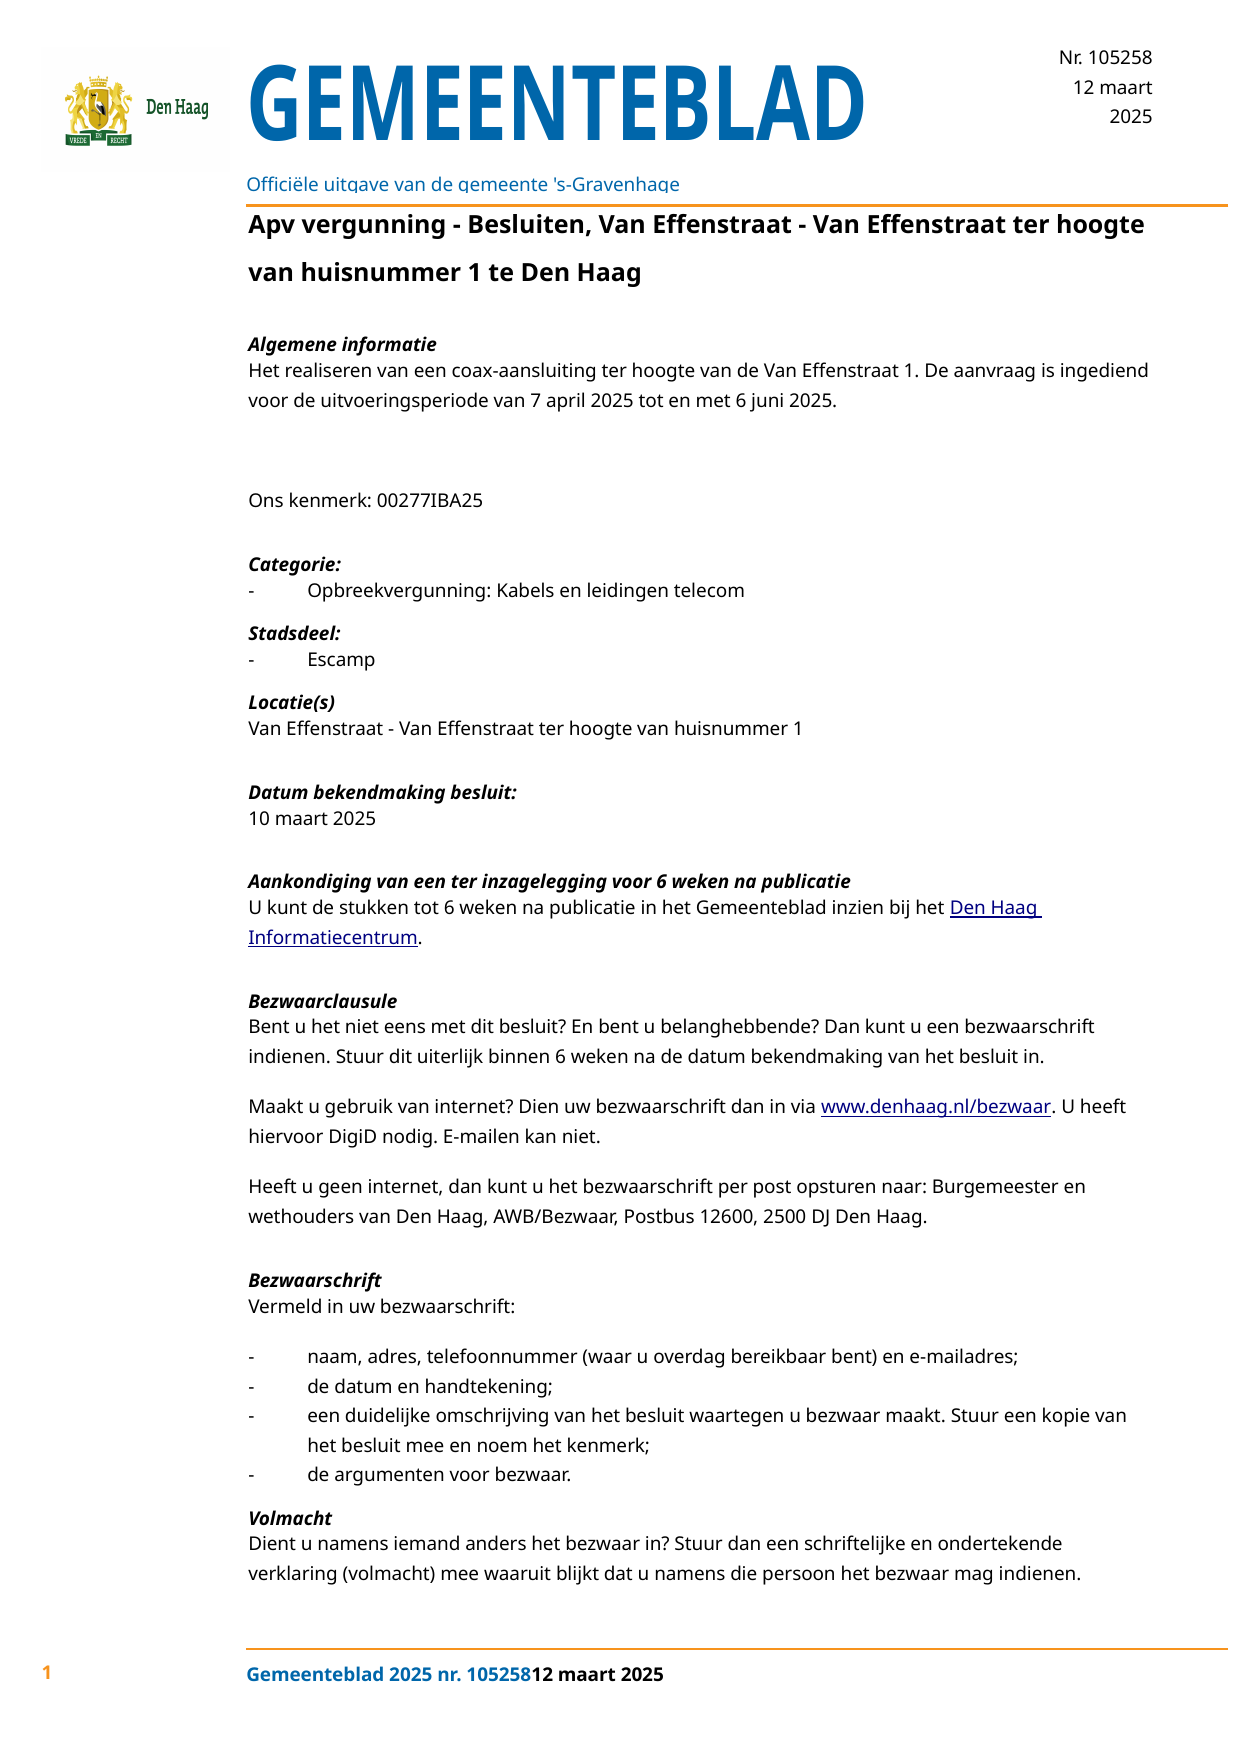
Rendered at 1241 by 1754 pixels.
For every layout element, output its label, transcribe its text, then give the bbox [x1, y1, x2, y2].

text Maakt u gebruik van internet? Dien uw bezwaarschrift dan in via www.denhaag.nl/bezwaar. U heeft hiervoor DigiD nodig. E-mailen kan niet. [248, 1094, 1152, 1149]
list Opbreekvergunning: Kabels en leidingen telecom [248, 577, 1152, 603]
text Bezwaarclausule [248, 988, 1152, 1014]
text Heeft u geen internet, dan kunt u het bezwaarschrift per post opsturen naar: Burgemeester en wethouders van Den Haag, AWB/Bezwaar, Postbus 12600, 2500 DJ Den Haag. [248, 1174, 1152, 1229]
list de argumenten voor bezwaar. [248, 1462, 1152, 1487]
text Volmacht [248, 1505, 1152, 1531]
text Ons kenmerk: 00277IBA25 [248, 488, 1152, 513]
text Bent u het niet eens met dit besluit? En bent u belanghebbende? Dan kunt u een bezwaarschrift indienen. Stuur dit uiterlijk binnen 6 weken na de datum bekendmaking van het besluit in. [248, 1014, 1152, 1069]
list Escamp [248, 646, 1152, 672]
text Stadsdeel: [248, 620, 1152, 646]
text Aankondiging van een ter inzagelegging voor 6 weken na publicatie [248, 869, 1152, 894]
text Locatie(s) [248, 689, 1152, 715]
list een duidelijke omschrijving van het besluit waartegen u bezwaar maakt. Stuur een kopie van het besluit mee en noem het kenmerk; [248, 1402, 1152, 1458]
text Algemene informatie [248, 331, 1152, 357]
text Apv vergunning - Besluiten, Van Effenstraat - Van Effenstraat ter hoogte van huisnummer 1 te Den Haag [248, 207, 1152, 288]
text Datum bekendmaking besluit: [248, 779, 1152, 805]
text Vermeld in uw bezwaarschrift: [248, 1293, 1152, 1319]
picture [41, 47, 231, 172]
list de datum en handtekening; [248, 1373, 1152, 1399]
text Het realiseren van een coax-aansluiting ter hoogte van de Van Effenstraat 1. De aanvraag is ingediend voor de uitvoeringsperiode van 7 april 2025 tot en met 6 juni 2025. [248, 357, 1152, 412]
text 10 maart 2025 [248, 805, 1152, 830]
list naam, adres, telefoonnummer (waar u overdag bereikbaar bent) en e-mailadres; [248, 1343, 1152, 1369]
text U kunt de stukken tot 6 weken na publicatie in het Gemeenteblad inzien bij het Den Haag Informatiecentrum. [248, 894, 1152, 950]
text Van Effenstraat - Van Effenstraat ter hoogte van huisnummer 1 [248, 715, 1152, 741]
text Categorie: [248, 552, 1152, 577]
text Bezwaarschrift [248, 1267, 1152, 1293]
text Dient u namens iemand anders het bezwaar in? Stuur dan een schriftelijke en ondertekende verklaring (volmacht) mee waaruit blijkt dat u namens die persoon het bezwaar mag indienen. [248, 1531, 1152, 1586]
